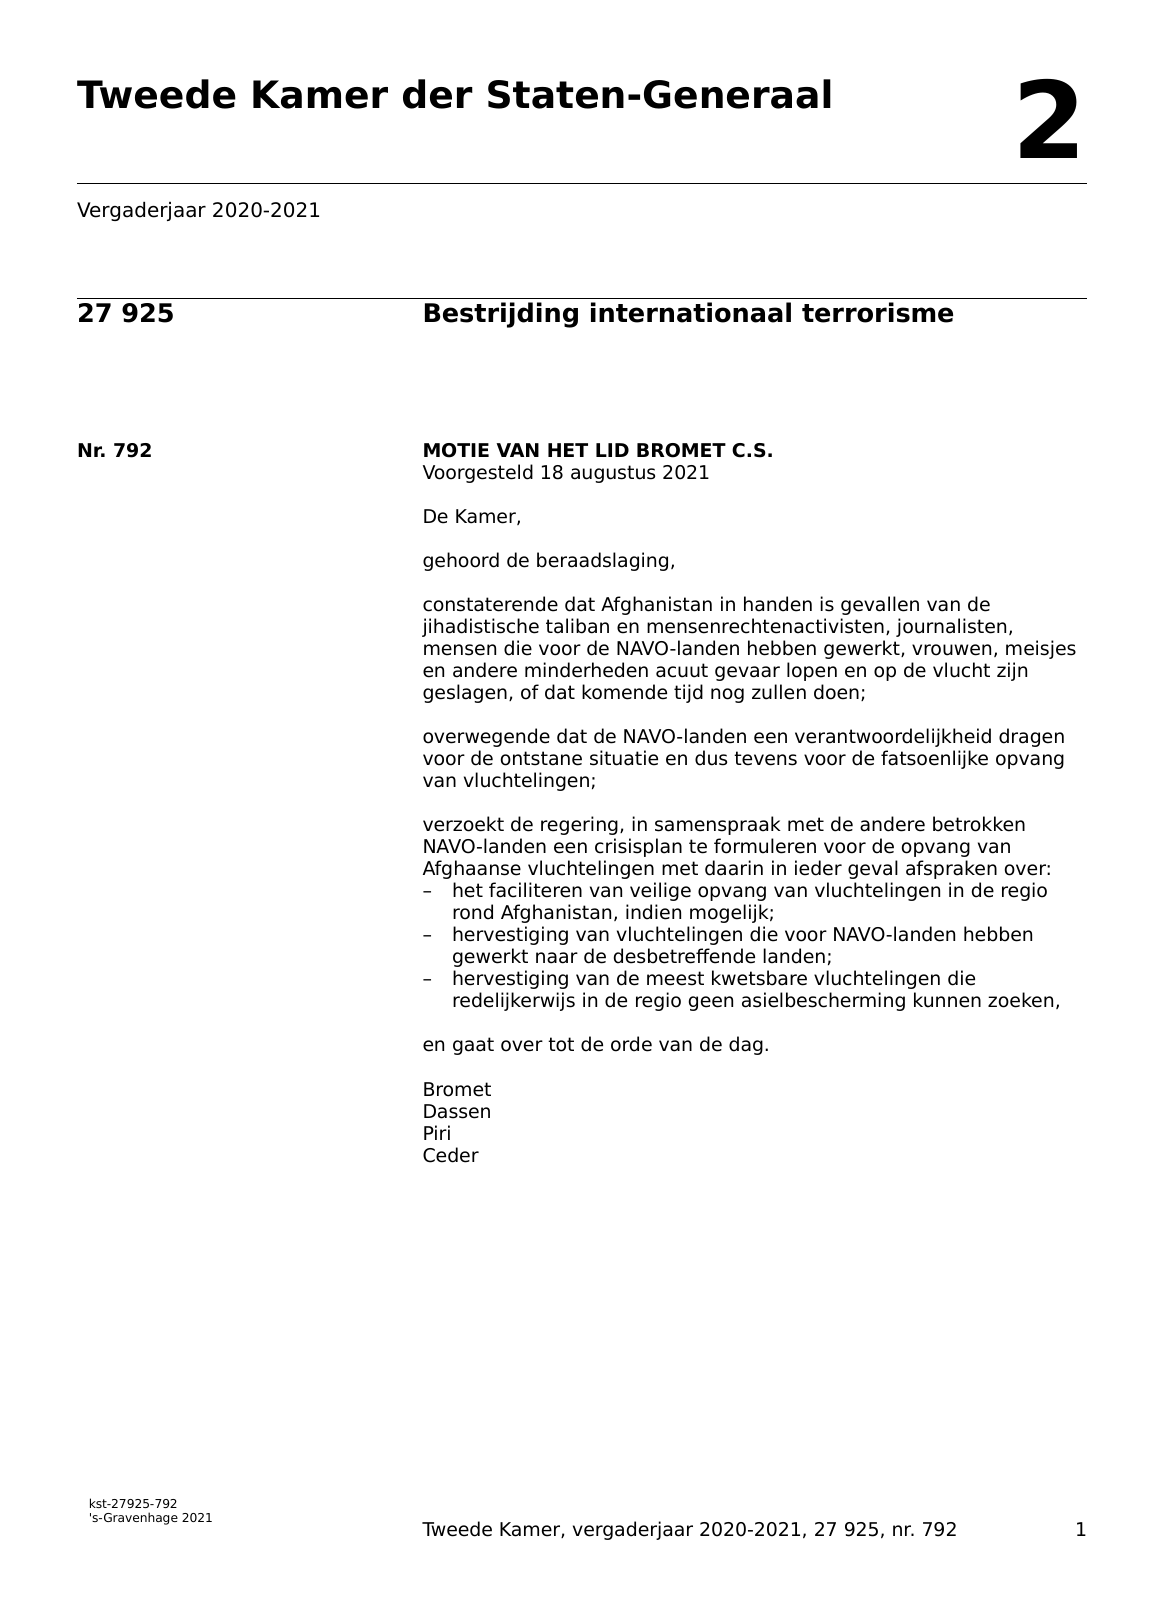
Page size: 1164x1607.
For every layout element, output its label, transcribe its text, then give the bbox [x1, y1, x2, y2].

table_header Tweede Kamer der Staten-Generaal [77, 59, 886, 183]
text kst-27925-792 [88, 1497, 323, 1511]
subtitle 27 925 Bestrijding internationaal terrorisme [77, 299, 1087, 329]
text constaterende dat Afghanistan in handen is gevallen van de jihadistische taliban en mensenrechtenactivisten, journalisten, mensen die voor de NAVO-landen hebben gewerkt, vrouwen, meisjes en andere minderheden acuut gevaar lopen en op de vlucht zijn geslagen, of dat komende tijd nog zullen doen; [422, 594, 1087, 704]
table_cell Vergaderjaar 2020-2021 [77, 184, 1087, 298]
text Bromet [422, 1078, 1087, 1101]
text Piri [422, 1122, 1087, 1144]
subtitle Nr. 792 MOTIE VAN HET LID BROMET C.S. [77, 440, 1087, 462]
text en gaat over tot de orde van de dag. [422, 1034, 1087, 1056]
text Ceder [422, 1144, 1087, 1166]
text 's-Gravenhage 2021 [88, 1511, 323, 1525]
text overwegende dat de NAVO-landen een verantwoordelijkheid dragen voor de ontstane situatie en dus tevens voor de fatsoenlijke opvang van vluchtelingen; [422, 726, 1087, 792]
text verzoekt de regering, in samenspraak met de andere betrokken NAVO-landen een crisisplan te formuleren voor de opvang van Afghaanse vluchtelingen met daarin in ieder geval afspraken over: [422, 814, 1087, 880]
table_header 2 [886, 59, 1087, 183]
text – hervestiging van vluchtelingen die voor NAVO-landen hebben gewerkt naar de desbetreffende landen; [422, 924, 1087, 968]
text Voorgesteld 18 augustus 2021 [422, 462, 1087, 484]
text – hervestiging van de meest kwetsbare vluchtelingen die redelijkerwijs in de regio geen asielbescherming kunnen zoeken, [422, 968, 1087, 1012]
text – het faciliteren van veilige opvang van vluchtelingen in de regio rond Afghanistan, indien mogelijk; [422, 880, 1087, 924]
text De Kamer, [422, 506, 1087, 528]
text gehoord de beraadslaging, [422, 550, 1087, 572]
text Dassen [422, 1101, 1087, 1122]
